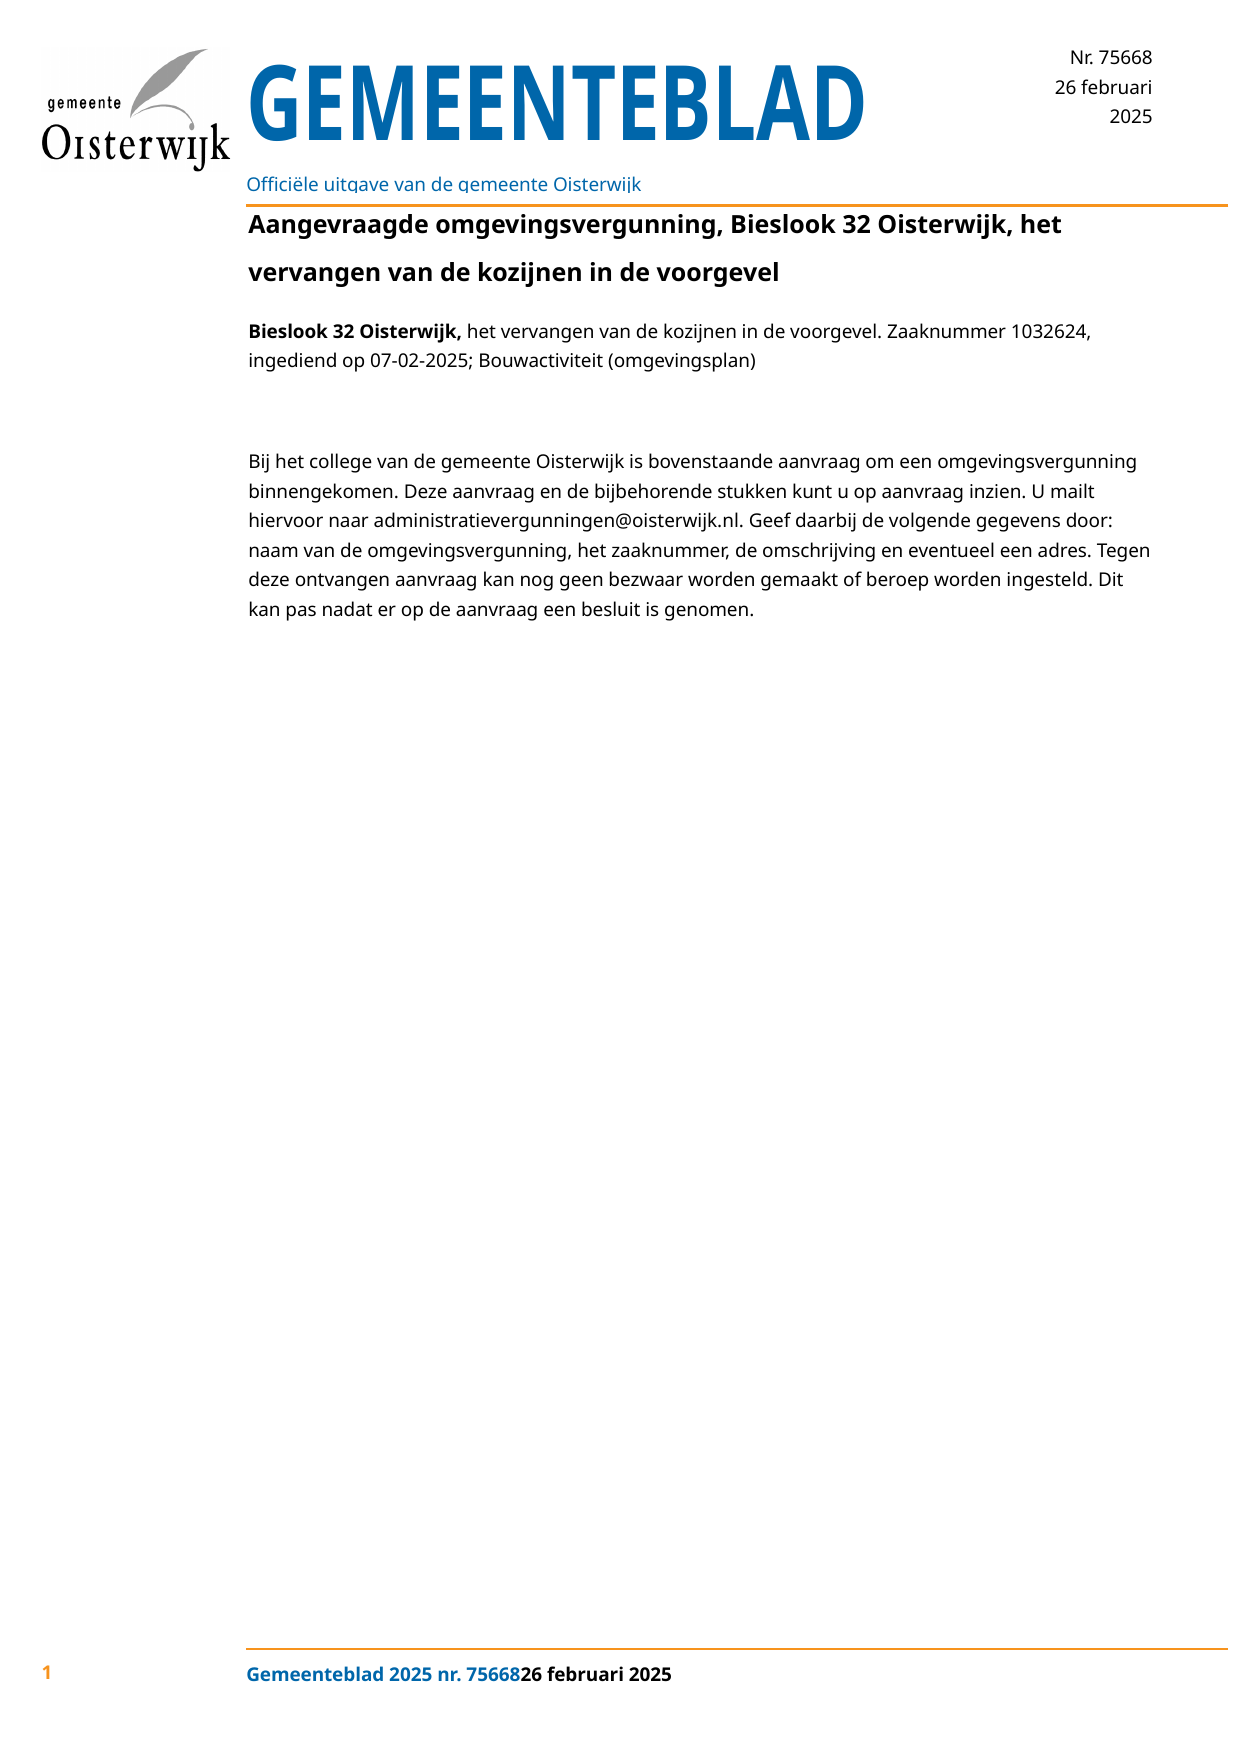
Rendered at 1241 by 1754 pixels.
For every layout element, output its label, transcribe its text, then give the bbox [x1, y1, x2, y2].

text Bij het college van de gemeente Oisterwijk is bovenstaande aanvraag om een omgevingsvergunning binnengekomen. Deze aanvraag en de bijbehorende stukken kunt u op aanvraag inzien. U mailt hiervoor naar administratievergunningen@oisterwijk.nl. Geef daarbij de volgende gegevens door: naam van de omgevingsvergunning, het zaaknummer, de omschrijving en eventueel een adres. Tegen deze ontvangen aanvraag kan nog geen bezwaar worden gemaakt of beroep worden ingesteld. Dit kan pas nadat er op de aanvraag een besluit is genomen. [248, 448, 1152, 622]
picture [41, 47, 231, 172]
text Bieslook 32 Oisterwijk, het vervangen van de kozijnen in de voorgevel. Zaaknummer 1032624, ingediend op 07-02-2025; Bouwactiviteit (omgevingsplan) [248, 318, 1152, 373]
text Aangevraagde omgevingsvergunning, Bieslook 32 Oisterwijk, het vervangen van de kozijnen in de voorgevel [248, 207, 1152, 288]
